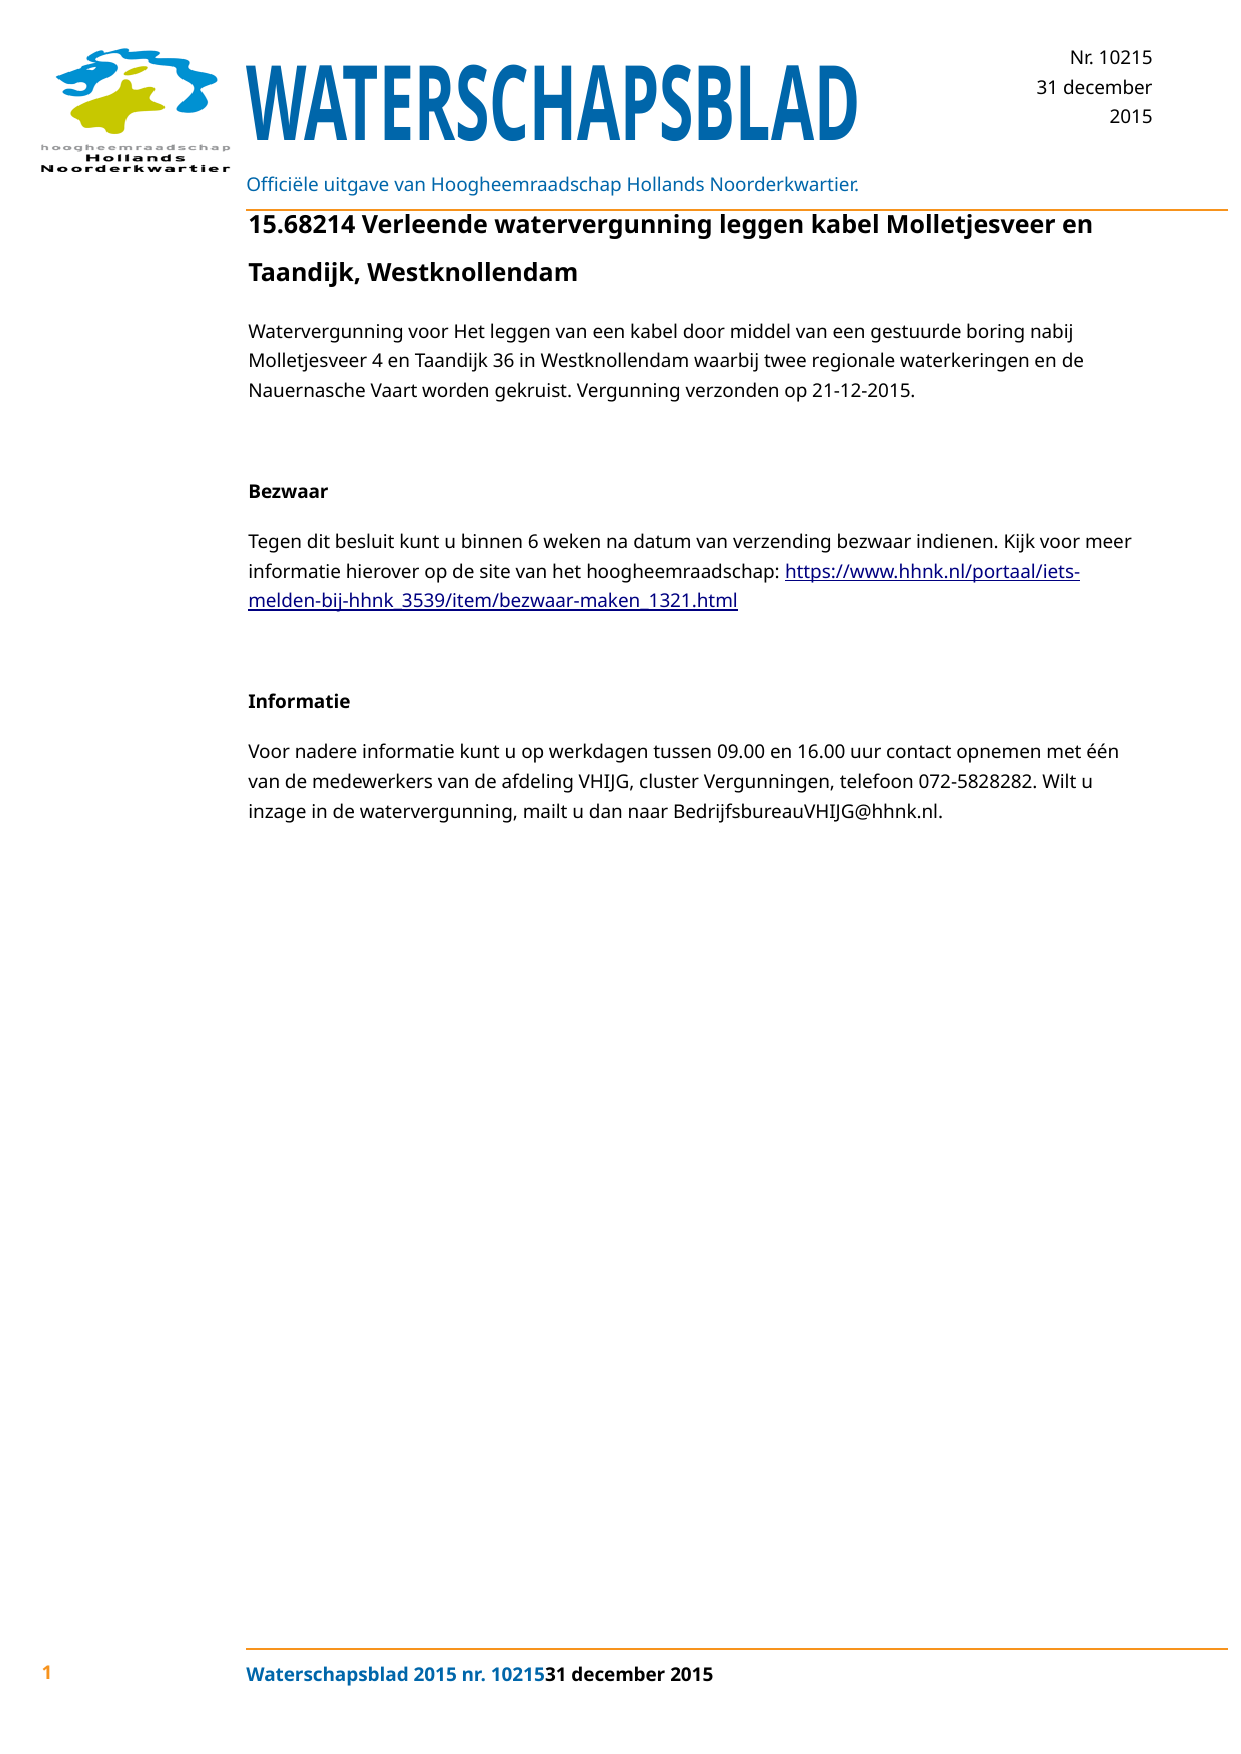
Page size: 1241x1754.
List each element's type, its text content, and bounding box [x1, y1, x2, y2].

text 15.68214 Verleende watervergunning leggen kabel Molletjesveer en Taandijk, Westknollendam [248, 211, 1152, 288]
text Bezwaar [248, 478, 1152, 504]
picture [41, 47, 231, 172]
text Watervergunning voor Het leggen van een kabel door middel van een gestuurde boring nabij Molletjesveer 4 en Taandijk 36 in Westknollendam waarbij twee regionale waterkeringen en de Nauernasche Vaart worden gekruist. Vergunning verzonden op 21-12-2015. [248, 318, 1152, 403]
text Informatie [248, 688, 1152, 714]
text Voor nadere informatie kunt u op werkdagen tussen 09.00 en 16.00 uur contact opnemen met één van de medewerkers van de afdeling VHIJG, cluster Vergunningen, telefoon 072-5828282. Wilt u inzage in de watervergunning, mailt u dan naar BedrijfsbureauVHIJG@hhnk.nl. [248, 739, 1152, 824]
text Tegen dit besluit kunt u binnen 6 weken na datum van verzending bezwaar indienen. Kijk voor meer informatie hierover op de site van het hoogheemraadschap: https://www.hhnk.nl/portaal/iets-melden-bij-hhnk_3539/item/bezwaar-maken_1321.html [248, 528, 1152, 613]
